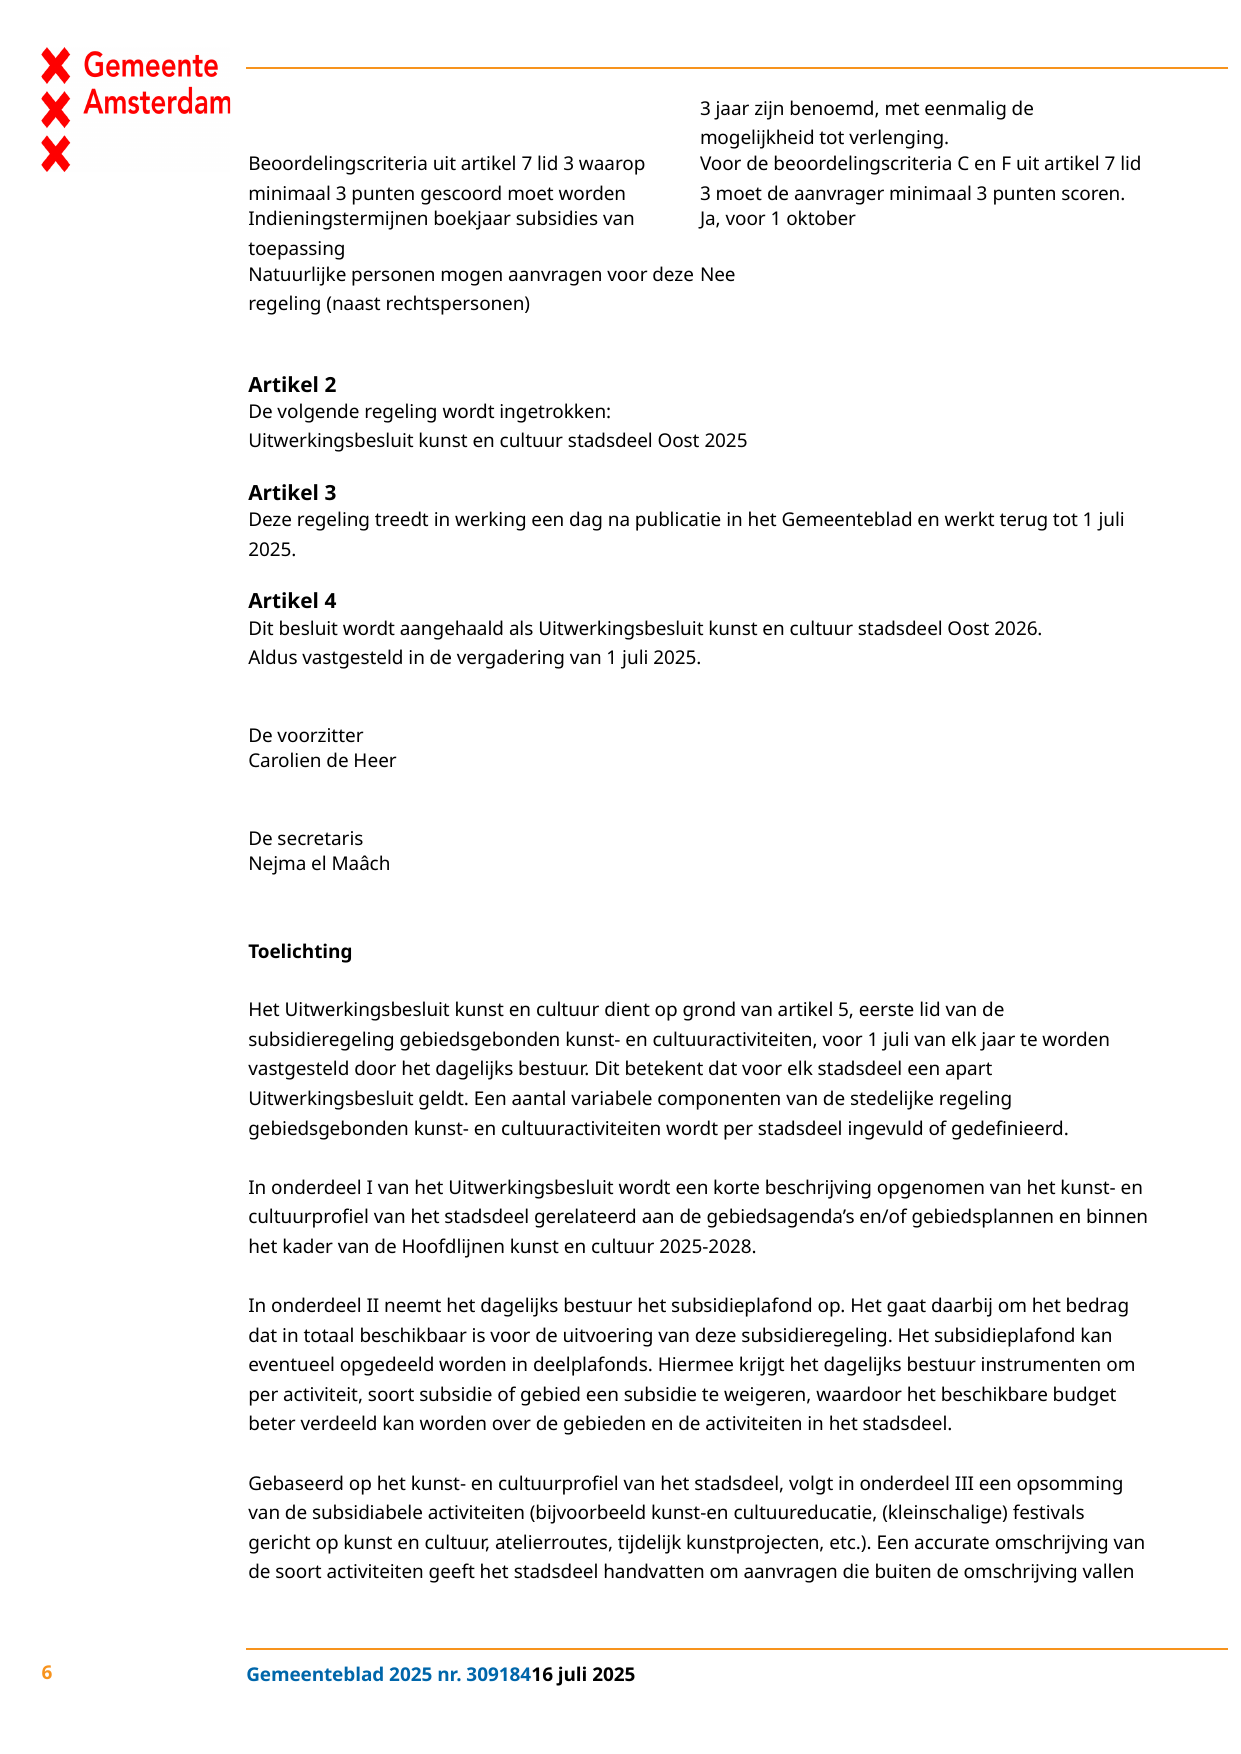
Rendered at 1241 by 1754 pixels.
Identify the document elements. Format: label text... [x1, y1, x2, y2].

text Dit besluit wordt aangehaald als Uitwerkingsbesluit kunst en cultuur stadsdeel Oost 2026. [248, 615, 1152, 641]
table_cell Natuurlijke personen mogen aanvragen voor deze regeling (naast rechtspersonen) [248, 261, 700, 316]
text Carolien de Heer [248, 747, 1152, 773]
text In onderdeel II neemt het dagelijks bestuur het subsidieplafond op. Het gaat daarbij om het bedrag dat in totaal beschikbaar is voor de uitvoering van deze subsidieregeling. Het subsidieplafond kan eventueel opgedeeld worden in deelplafonds. Hiermee krijgt het dagelijks bestuur instrumenten om per activiteit, soort subsidie of gebied een subsidie te weigeren, waardoor het beschikbare budget beter verdeeld kan worden over de gebieden en de activiteiten in het stadsdeel. [248, 1292, 1152, 1436]
text Artikel 4 [248, 587, 1152, 615]
text Gebaseerd op het kunst- en cultuurprofiel van het stadsdeel, volgt in onderdeel III een opsomming van de subsidiabele activiteiten (bijvoorbeeld kunst-en cultuureducatie, (kleinschalige) festivals gericht op kunst en cultuur, atelierroutes, tijdelijk kunstprojecten, etc.). Een accurate omschrijving van de soort activiteiten geeft het stadsdeel handvatten om aanvragen die buiten de omschrijving vallen [248, 1470, 1152, 1584]
text Deze regeling treedt in werking een dag na publicatie in het Gemeenteblad en werkt terug tot 1 juli 2025. [248, 507, 1152, 562]
text De voorzitter [248, 722, 1152, 747]
table_cell Nee [700, 261, 1152, 316]
text Toelichting [248, 928, 1152, 967]
text Nejma el Maâch [248, 850, 1152, 876]
table_cell 3 jaar zijn benoemd, met eenmalig de mogelijkheid tot verlenging. [700, 95, 1152, 150]
text Aldus vastgesteld in de vergadering van 1 juli 2025. [248, 644, 1152, 670]
table_cell Ja, voor 1 oktober [700, 205, 1152, 261]
picture [41, 47, 231, 172]
table_cell Beoordelingscriteria uit artikel 7 lid 3 waarop minimaal 3 punten gescoord moet worden [248, 150, 700, 205]
table_cell Indieningstermijnen boekjaar subsidies van toepassing [248, 205, 700, 261]
text Artikel 3 [248, 478, 1152, 507]
text Het Uitwerkingsbesluit kunst en cultuur dient op grond van artikel 5, eerste lid van de subsidieregeling gebiedsgebonden kunst- en cultuuractiviteiten, voor 1 juli van elk jaar te worden vastgesteld door het dagelijks bestuur. Dit betekent dat voor elk stadsdeel een apart Uitwerkingsbesluit geldt. Een aantal variabele componenten van de stedelijke regeling gebiedsgebonden kunst- en cultuuractiviteiten wordt per stadsdeel ingevuld of gedefinieerd. [248, 996, 1152, 1141]
text In onderdeel I van het Uitwerkingsbesluit wordt een korte beschrijving opgenomen van het kunst- en cultuurprofiel van het stadsdeel gerelateerd aan de gebiedsagenda’s en/of gebiedsplannen en binnen het kader van de Hoofdlijnen kunst en cultuur 2025-2028. [248, 1174, 1152, 1259]
text De volgende regeling wordt ingetrokken: [248, 398, 1152, 424]
text Artikel 2 [248, 370, 1152, 398]
text De secretaris [248, 825, 1152, 850]
table_cell [248, 95, 700, 150]
text Uitwerkingsbesluit kunst en cultuur stadsdeel Oost 2025 [248, 428, 1152, 453]
table_cell Voor de beoordelingscriteria C en F uit artikel 7 lid 3 moet de aanvrager minimaal 3 punten scoren. [700, 150, 1152, 205]
